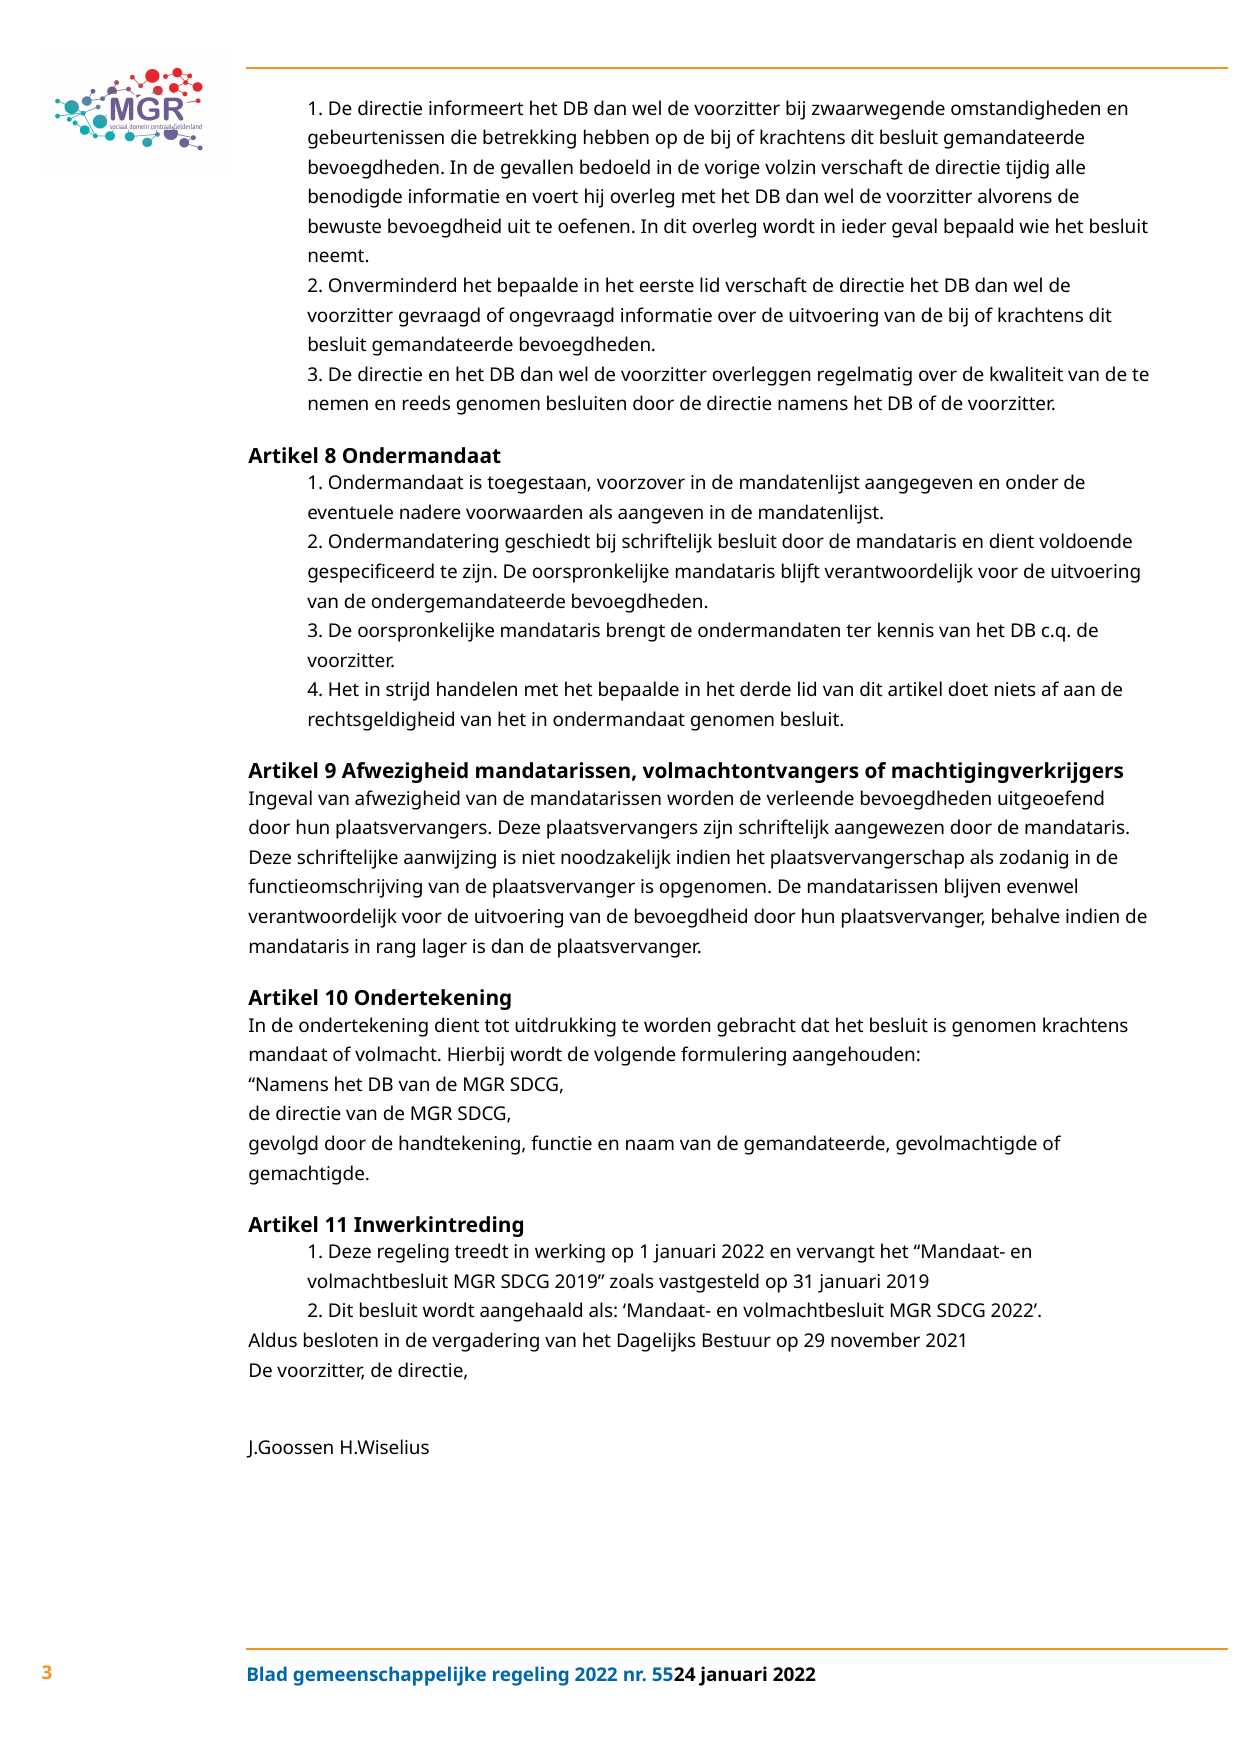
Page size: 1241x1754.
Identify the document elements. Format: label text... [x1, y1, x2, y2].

text De voorzitter, de directie, [248, 1357, 1152, 1383]
list 3. De directie en het DB dan wel de voorzitter overleggen regelmatig over de kwaliteit van de te nemen en reeds genomen besluiten door de directie namens het DB of de voorzitter. [248, 361, 1152, 416]
text Ingeval van afwezigheid van de mandatarissen worden de verleende bevoegdheden uitgeoefend door hun plaatsvervangers. Deze plaatsvervangers zijn schriftelijk aangewezen door de mandataris. Deze schriftelijke aanwijzing is niet noodzakelijk indien het plaatsvervangerschap als zodanig in de functieomschrijving van de plaatsvervanger is opgenomen. De mandatarissen blijven evenwel verantwoordelijk voor de uitvoering van de bevoegdheid door hun plaatsvervanger, behalve indien de mandataris in rang lager is dan de plaatsvervanger. [248, 785, 1152, 959]
picture [41, 47, 231, 172]
list 3. De oorspronkelijke mandataris brengt de ondermandaten ter kennis van het DB c.q. de voorzitter. [248, 617, 1152, 673]
text Aldus besloten in de vergadering van het Dagelijks Bestuur op 29 november 2021 [248, 1327, 1152, 1353]
text “Namens het DB van de MGR SDCG, [248, 1071, 1152, 1097]
text J.Goossen H.Wiselius [248, 1434, 1152, 1460]
text Artikel 8 Ondermandaat [248, 441, 1152, 469]
list 1. Ondermandaat is toegestaan, voorzover in de mandatenlijst aangegeven en onder de eventuele nadere voorwaarden als aangeven in de mandatenlijst. [248, 469, 1152, 525]
text Artikel 10 Ondertekening [248, 983, 1152, 1012]
list 2. Dit besluit wordt aangehaald als: ‘Mandaat- en volmachtbesluit MGR SDCG 2022’. [248, 1298, 1152, 1323]
list 1. De directie informeert het DB dan wel de voorzitter bij zwaarwegende omstandigheden en gebeurtenissen die betrekking hebben op de bij of krachtens dit besluit gemandateerde bevoegdheden. In de gevallen bedoeld in de vorige volzin verschaft de directie tijdig alle benodigde informatie en voert hij overleg met het DB dan wel de voorzitter alvorens de bewuste bevoegdheid uit te oefenen. In dit overleg wordt in ieder geval bepaald wie het besluit neemt. [248, 95, 1152, 268]
list 1. Deze regeling treedt in werking op 1 januari 2022 en vervangt het “Mandaat- en volmachtbesluit MGR SDCG 2019” zoals vastgesteld op 31 januari 2019 [248, 1238, 1152, 1294]
text Artikel 9 Afwezigheid mandatarissen, volmachtontvangers of machtigingverkrijgers [248, 757, 1152, 785]
list 4. Het in strijd handelen met het bepaalde in het derde lid van dit artikel doet niets af aan de rechtsgeldigheid van het in ondermandaat genomen besluit. [248, 677, 1152, 732]
text In de ondertekening dient tot uitdrukking te worden gebracht dat het besluit is genomen krachtens mandaat of volmacht. Hierbij wordt de volgende formulering aangehouden: [248, 1012, 1152, 1067]
text de directie van de MGR SDCG, [248, 1101, 1152, 1126]
text gevolgd door de handtekening, functie en naam van de gemandateerde, gevolmachtigde of gemachtigde. [248, 1130, 1152, 1185]
list 2. Onverminderd het bepaalde in het eerste lid verschaft de directie het DB dan wel de voorzitter gevraagd of ongevraagd informatie over de uitvoering van de bij of krachtens dit besluit gemandateerde bevoegdheden. [248, 272, 1152, 357]
list 2. Ondermandatering geschiedt bij schriftelijk besluit door de mandataris en dient voldoende gespecificeerd te zijn. De oorspronkelijke mandataris blijft verantwoordelijk voor de uitvoering van de ondergemandateerde bevoegdheden. [248, 529, 1152, 613]
text Artikel 11 Inwerkintreding [248, 1210, 1152, 1238]
